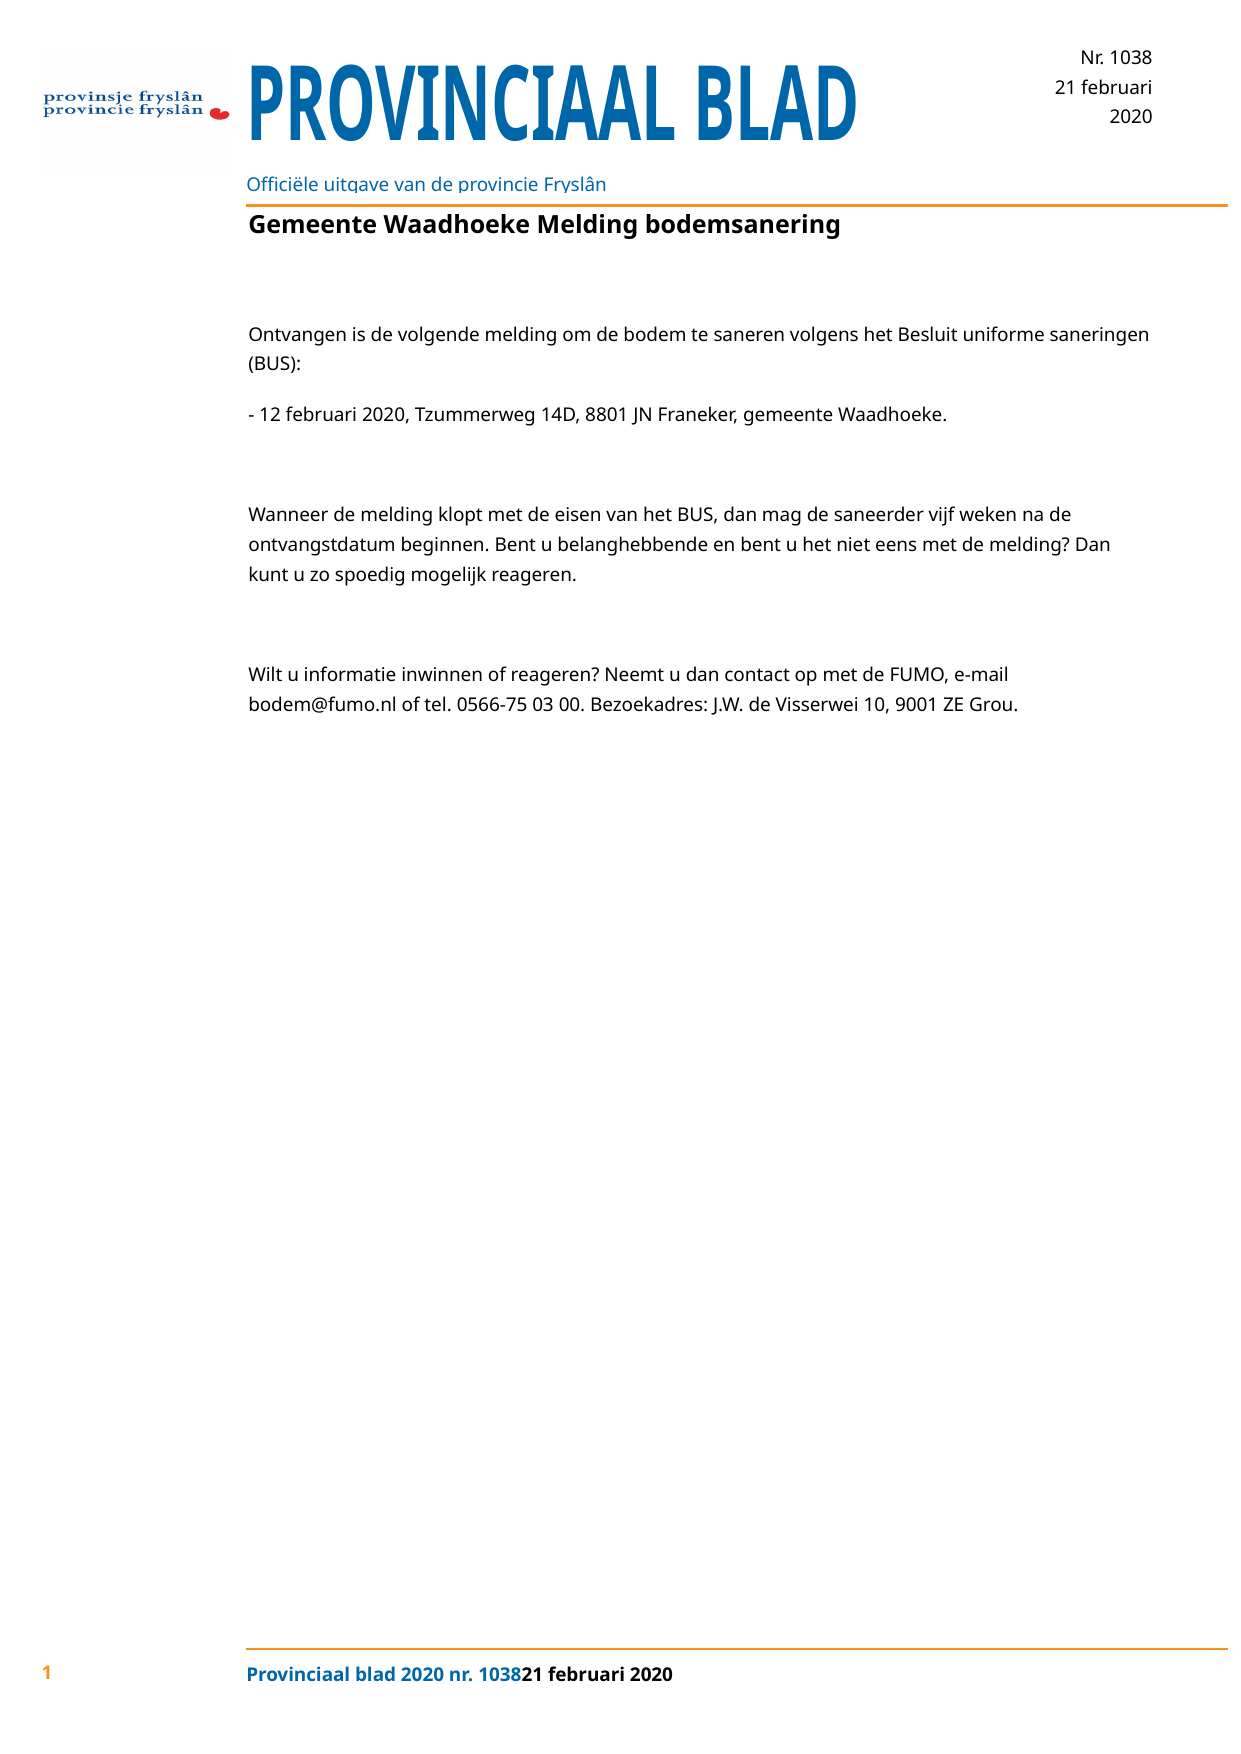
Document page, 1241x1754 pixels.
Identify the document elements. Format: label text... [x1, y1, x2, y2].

picture [41, 47, 231, 172]
text - 12 februari 2020, Tzummerweg 14D, 8801 JN Franeker, gemeente Waadhoeke. [248, 401, 1152, 426]
text Wanneer de melding klopt met de eisen van het BUS, dan mag de saneerder vijf weken na de ontvangstdatum beginnen. Bent u belanghebbende en bent u het niet eens met de melding? Dan kunt u zo spoedig mogelijk reageren. [248, 502, 1152, 586]
text Ontvangen is de volgende melding om de bodem te saneren volgens het Besluit uniforme saneringen (BUS): [248, 321, 1152, 376]
text Wilt u informatie inwinnen of reageren? Neemt u dan contact op met de FUMO, e-mail bodem@fumo.nl of tel. 0566-75 03 00. Bezoekadres: J.W. de Visserwei 10, 9001 ZE Grou. [248, 662, 1152, 717]
text Gemeente Waadhoeke Melding bodemsanering [248, 207, 1152, 241]
